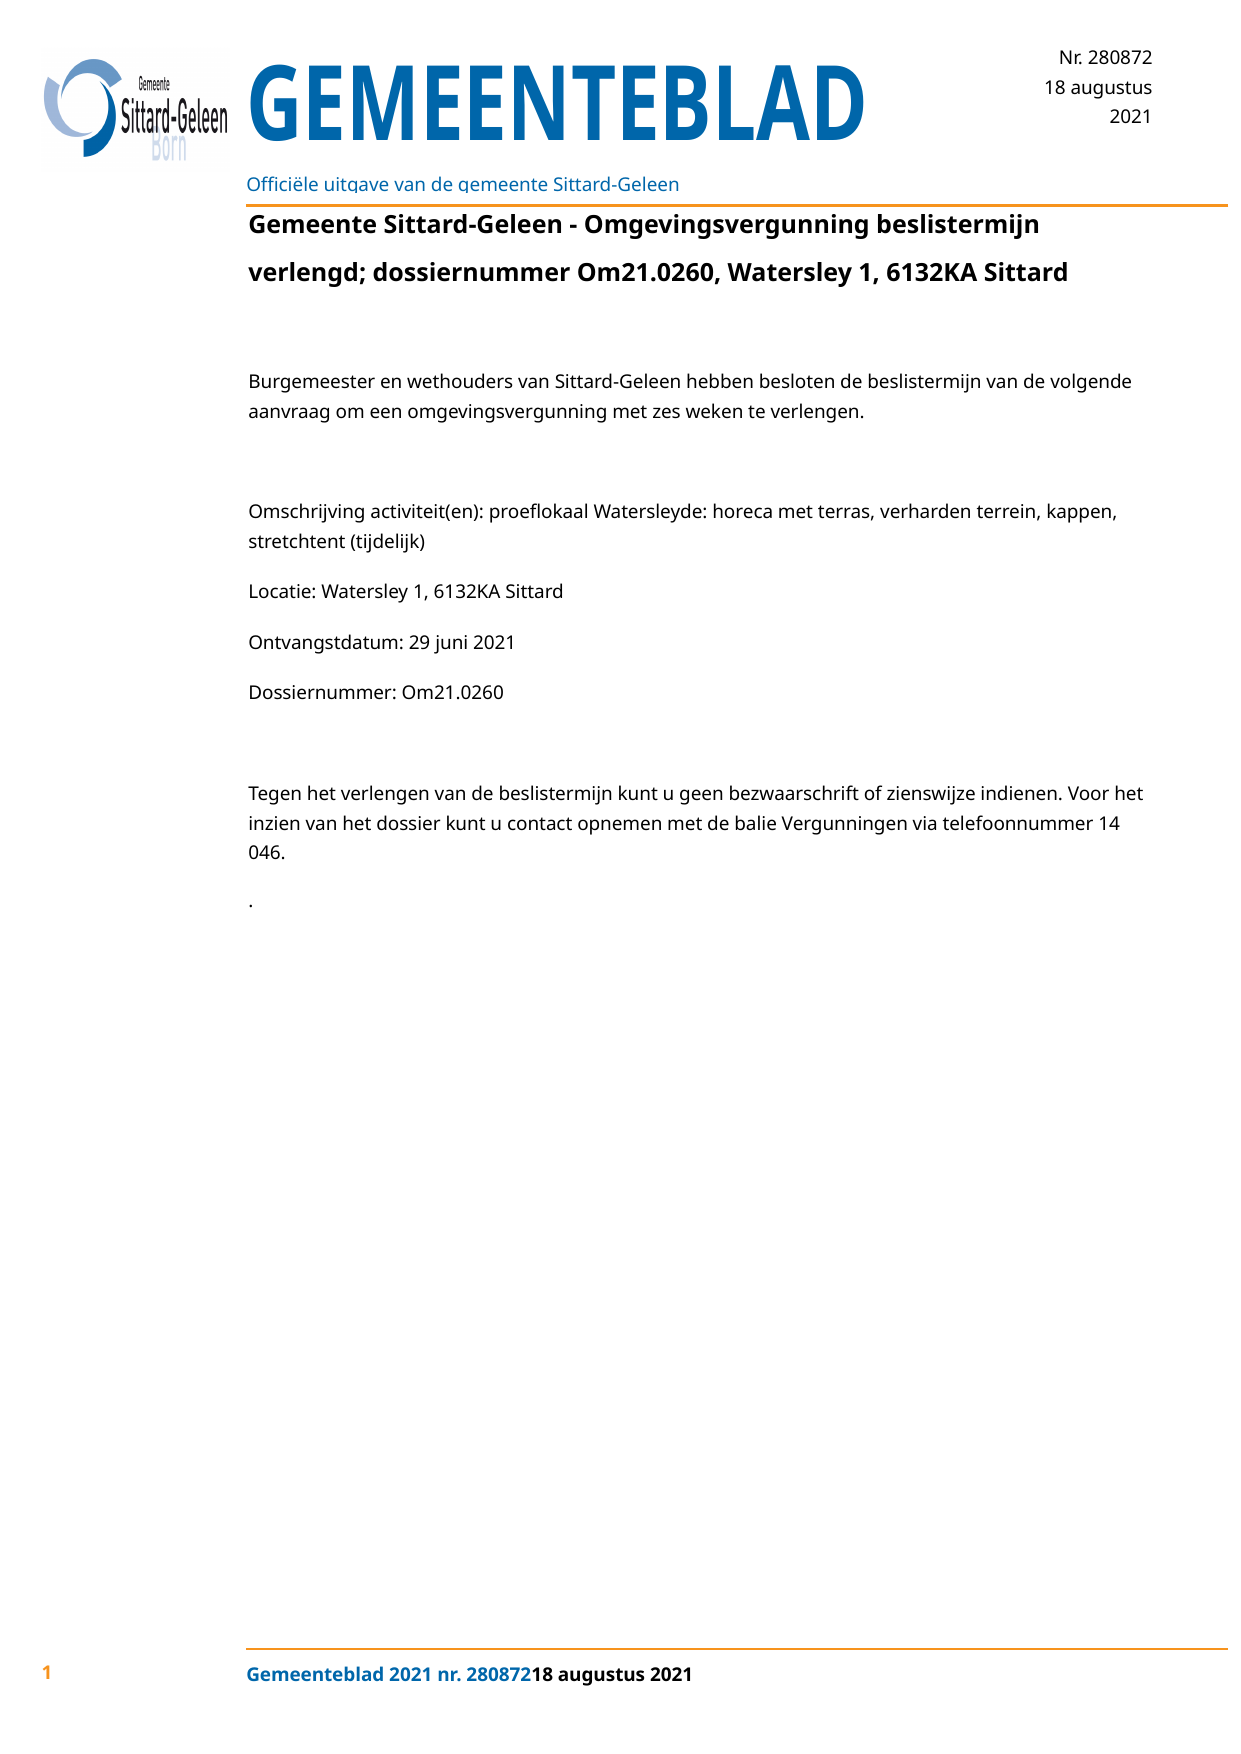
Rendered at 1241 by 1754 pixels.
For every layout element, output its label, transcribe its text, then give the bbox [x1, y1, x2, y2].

text Dossiernummer: Om21.0260 [248, 679, 1152, 705]
text Ontvangstdatum: 29 juni 2021 [248, 629, 1152, 655]
text Omschrijving activiteit(en): proeflokaal Watersleyde: horeca met terras, verharden terrein, kappen, stretchtent (tijdelijk) [248, 499, 1152, 554]
text Tegen het verlengen van de beslistermijn kunt u geen bezwaarschrift of zienswijze indienen. Voor het inzien van het dossier kunt u contact opnemen met de balie Vergunningen via telefoonnummer 14 046. [248, 780, 1152, 865]
text Gemeente Sittard-Geleen - Omgevingsvergunning beslistermijn verlengd; dossiernummer Om21.0260, Watersley 1, 6132KA Sittard [248, 207, 1152, 288]
picture [41, 47, 231, 172]
text . [248, 887, 1152, 913]
text Burgemeester en wethouders van Sittard-Geleen hebben besloten de beslistermijn van de volgende aanvraag om een omgevingsvergunning met zes weken te verlengen. [248, 368, 1152, 424]
text Locatie: Watersley 1, 6132KA Sittard [248, 579, 1152, 604]
